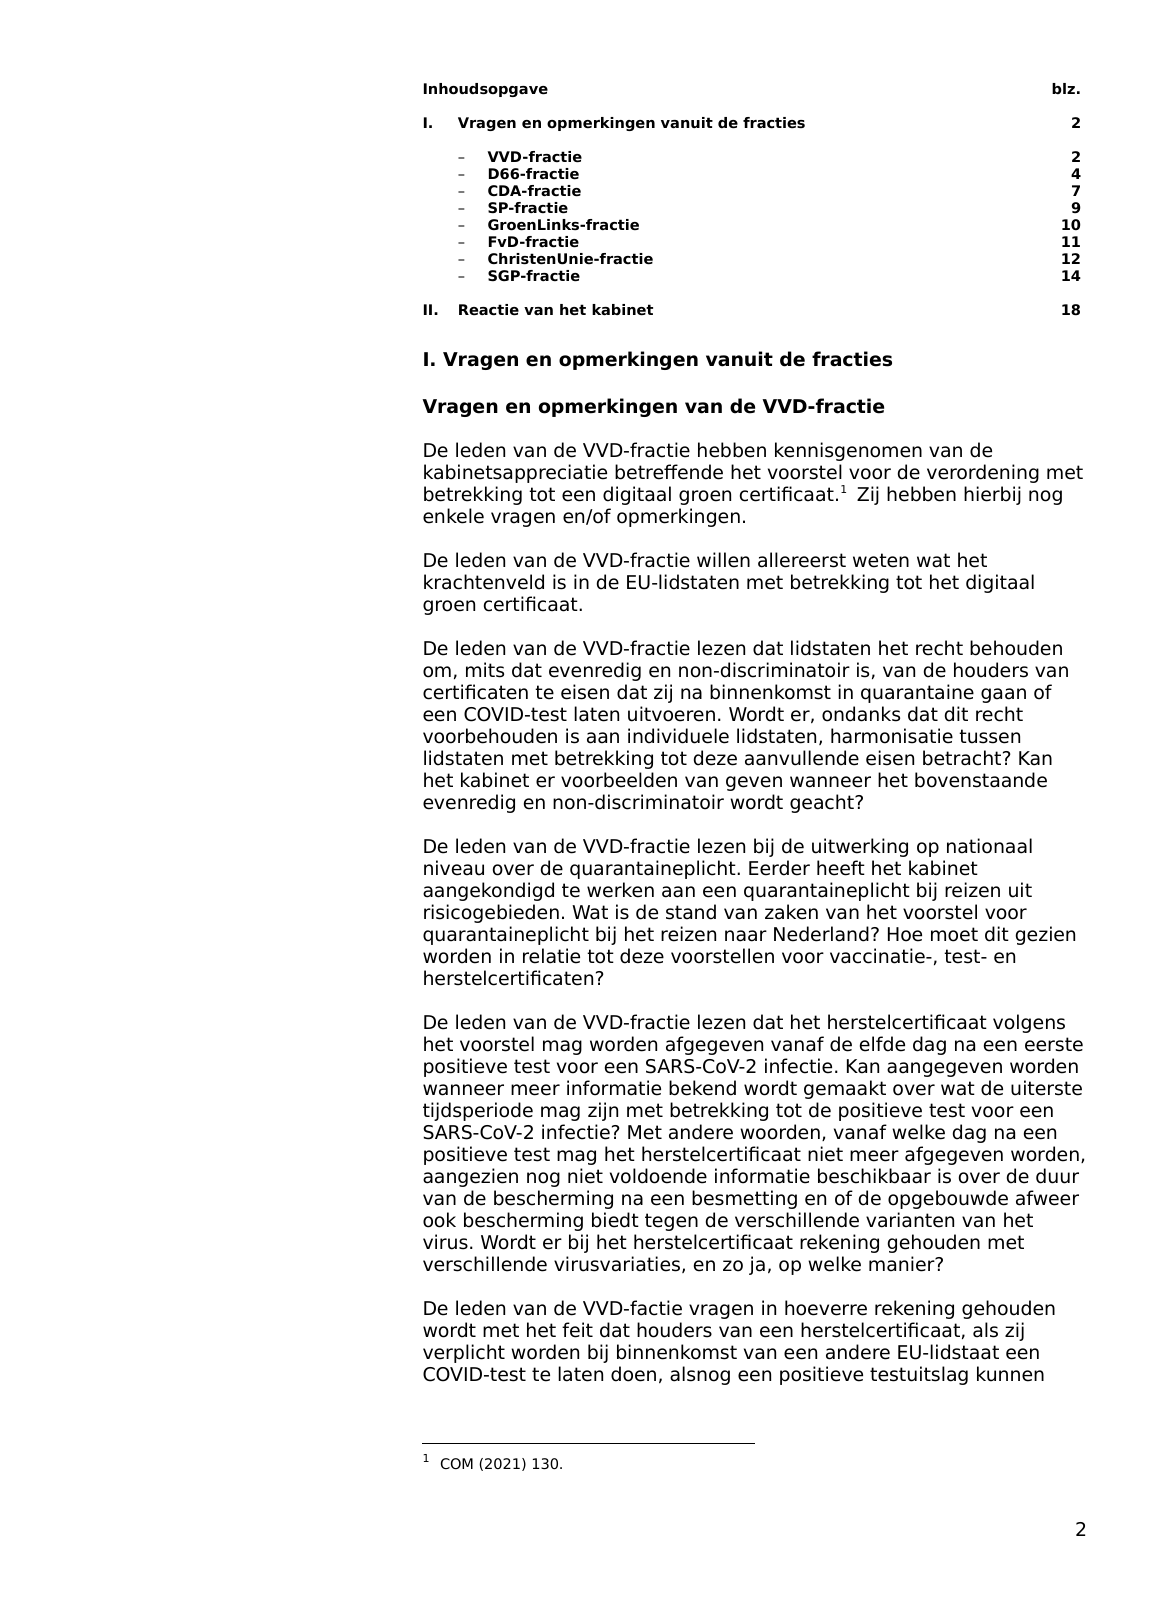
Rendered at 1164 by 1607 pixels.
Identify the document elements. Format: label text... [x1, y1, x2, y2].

table_cell 4 [1028, 166, 1087, 183]
table_cell 2 [1028, 149, 1087, 166]
table_cell – [452, 234, 481, 251]
subtitle I. Vragen en opmerkingen vanuit de fracties [422, 349, 1087, 371]
table_cell 14 [1028, 268, 1087, 285]
table_cell 9 [1028, 200, 1087, 217]
text De leden van de VVD-fractie willen allereerst weten wat het krachtenveld is in de EU-lidstaten met betrekking tot het digitaal groen certificaat. [422, 550, 1087, 616]
table_cell VVD-fractie [481, 149, 1027, 166]
table_cell [422, 285, 452, 302]
subtitle Vragen en opmerkingen van de VVD-fractie [422, 396, 1087, 418]
table_cell [422, 132, 452, 149]
text De leden van de VVD-fractie lezen bij de uitwerking op nationaal niveau over de quarantaineplicht. Eerder heeft het kabinet aangekondigd te werken aan een quarantaineplicht bij reizen uit risicogebieden. Wat is de stand van zaken van het voorstel voor quarantaineplicht bij het reizen naar Nederland? Hoe moet dit gezien worden in relatie tot deze voorstellen voor vaccinatie-, test- en herstelcertificaten? [422, 836, 1087, 990]
table_cell [422, 200, 452, 217]
table_cell [481, 285, 1027, 302]
table_cell [422, 234, 452, 251]
table_cell [422, 149, 452, 166]
text De leden van de VVD-fractie hebben kennisgenomen van de kabinetsappreciatie betreffende het voorstel voor de verordening met betrekking tot een digitaal groen certificaat. Zij hebben hierbij nog enkele vragen en/of opmerkingen. [422, 440, 1087, 528]
table_cell ChristenUnie-fractie [481, 251, 1027, 268]
table_cell – [452, 183, 481, 200]
text De leden van de VVD-factie vragen in hoeverre rekening gehouden wordt met het feit dat houders van een herstelcertificaat, als zij verplicht worden bij binnenkomst van een andere EU-lidstaat een COVID-test te laten doen, alsnog een positieve testuitslag kunnen [422, 1298, 1087, 1386]
table_cell [452, 98, 481, 115]
text COM (2021) 130. [422, 1452, 1087, 1474]
table_header blz. [1028, 81, 1087, 98]
table_cell Vragen en opmerkingen vanuit de fracties [452, 115, 1027, 132]
table_cell Reactie van het kabinet [452, 302, 1027, 319]
table_cell GroenLinks-fractie [481, 217, 1027, 234]
text De leden van de VVD-fractie lezen dat lidstaten het recht behouden om, mits dat evenredig en non-discriminatoir is, van de houders van certificaten te eisen dat zij na binnenkomst in quarantaine gaan of een COVID-test laten uitvoeren. Wordt er, ondanks dat dit recht voorbehouden is aan individuele lidstaten, harmonisatie tussen lidstaten met betrekking tot deze aanvullende eisen betracht? Kan het kabinet er voorbeelden van geven wanneer het bovenstaande evenredig en non-discriminatoir wordt geacht? [422, 638, 1087, 814]
table_cell [422, 166, 452, 183]
table_cell SP-fractie [481, 200, 1027, 217]
table_cell – [452, 217, 481, 234]
table_cell 12 [1028, 251, 1087, 268]
table_header Inhoudsopgave [422, 81, 1027, 98]
table_cell 11 [1028, 234, 1087, 251]
table_cell [452, 285, 481, 302]
table_cell [422, 268, 452, 285]
table_cell 7 [1028, 183, 1087, 200]
table_cell [422, 251, 452, 268]
table_cell II. [422, 302, 452, 319]
table_cell [422, 217, 452, 234]
table_cell [481, 98, 1027, 115]
table_cell 18 [1028, 302, 1087, 319]
table_cell – [452, 149, 481, 166]
table_cell [452, 132, 481, 149]
table_cell [1028, 98, 1087, 115]
table_cell [422, 98, 452, 115]
table_cell [422, 183, 452, 200]
table_cell [481, 132, 1027, 149]
text De leden van de VVD-fractie lezen dat het herstelcertificaat volgens het voorstel mag worden afgegeven vanaf de elfde dag na een eerste positieve test voor een SARS-CoV-2 infectie. Kan aangegeven worden wanneer meer informatie bekend wordt gemaakt over wat de uiterste tijdsperiode mag zijn met betrekking tot de positieve test voor een SARS-CoV-2 infectie? Met andere woorden, vanaf welke dag na een positieve test mag het herstelcertificaat niet meer afgegeven worden, aangezien nog niet voldoende informatie beschikbaar is over de duur van de bescherming na een besmetting en of de opgebouwde afweer ook bescherming biedt tegen de verschillende varianten van het virus. Wordt er bij het herstelcertificaat rekening gehouden met verschillende virusvariaties, en zo ja, op welke manier? [422, 1012, 1087, 1276]
table_cell 2 [1028, 115, 1087, 132]
table_cell [1028, 285, 1087, 302]
table_cell – [452, 251, 481, 268]
table_cell – [452, 268, 481, 285]
table_cell SGP-fractie [481, 268, 1027, 285]
table_cell [1028, 132, 1087, 149]
table_cell CDA-fractie [481, 183, 1027, 200]
table_cell I. [422, 115, 452, 132]
table_cell FvD-fractie [481, 234, 1027, 251]
table_cell – [452, 200, 481, 217]
table_cell – [452, 166, 481, 183]
table_cell 10 [1028, 217, 1087, 234]
table_cell D66-fractie [481, 166, 1027, 183]
